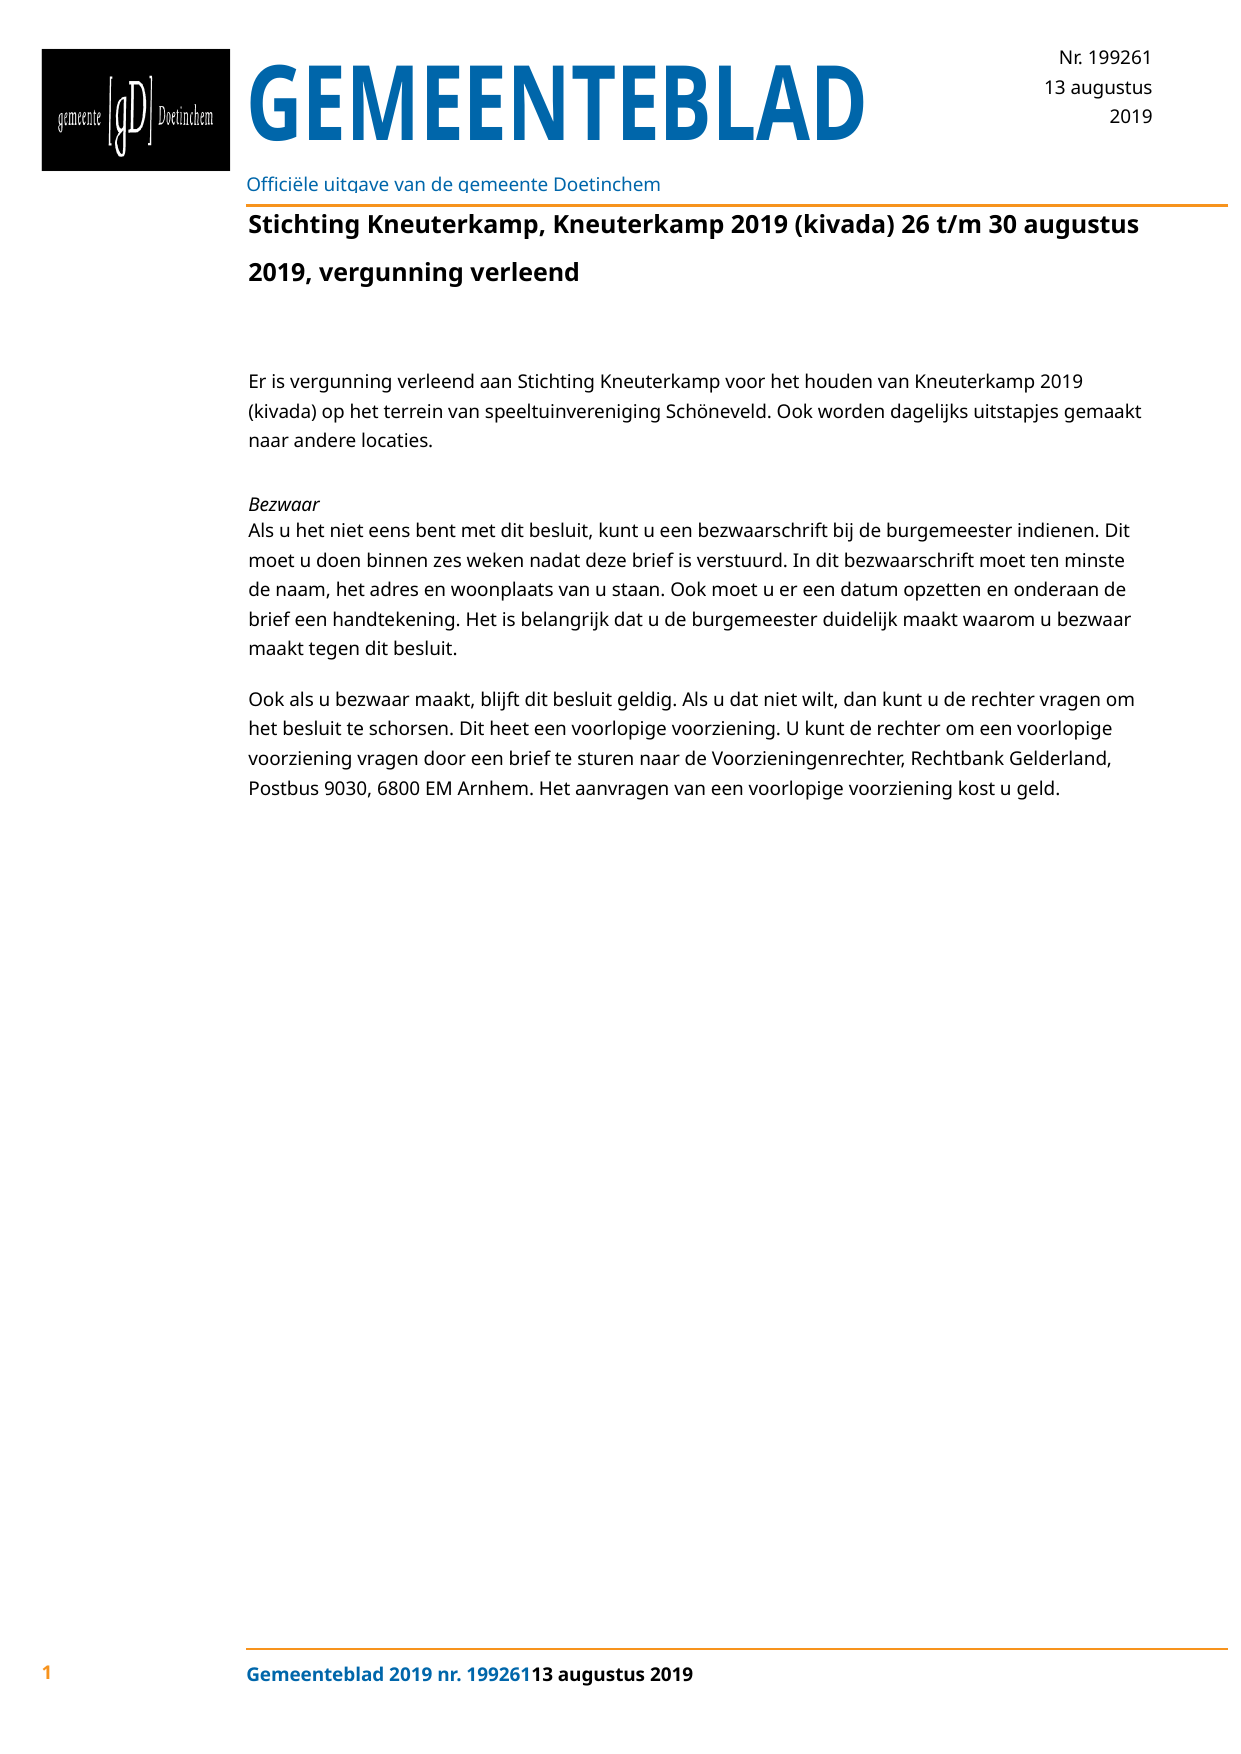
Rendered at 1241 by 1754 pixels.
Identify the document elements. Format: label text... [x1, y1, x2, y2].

picture [41, 47, 231, 172]
text Als u het niet eens bent met dit besluit, kunt u een bezwaarschrift bij de burgemeester indienen. Dit moet u doen binnen zes weken nadat deze brief is verstuurd. In dit bezwaarschrift moet ten minste de naam, het adres en woonplaats van u staan. Ook moet u er een datum opzetten en onderaan de brief een handtekening. Het is belangrijk dat u de burgemeester duidelijk maakt waarom u bezwaar maakt tegen dit besluit. [248, 517, 1152, 661]
text Stichting Kneuterkamp, Kneuterkamp 2019 (kivada) 26 t/m 30 augustus 2019, vergunning verleend [248, 207, 1152, 288]
text Ook als u bezwaar maakt, blijft dit besluit geldig. Als u dat niet wilt, dan kunt u de rechter vragen om het besluit te schorsen. Dit heet een voorlopige voorziening. U kunt de rechter om een voorlopige voorziening vragen door een brief te sturen naar de Voorzieningenrechter, Rechtbank Gelderland, Postbus 9030, 6800 EM Arnhem. Het aanvragen van een voorlopige voorziening kost u geld. [248, 686, 1152, 800]
text Er is vergunning verleend aan Stichting Kneuterkamp voor het houden van Kneuterkamp 2019 (kivada) op het terrein van speeltuinvereniging Schöneveld. Ook worden dagelijks uitstapjes gemaakt naar andere locaties. [248, 368, 1152, 453]
text Bezwaar [248, 491, 1152, 517]
